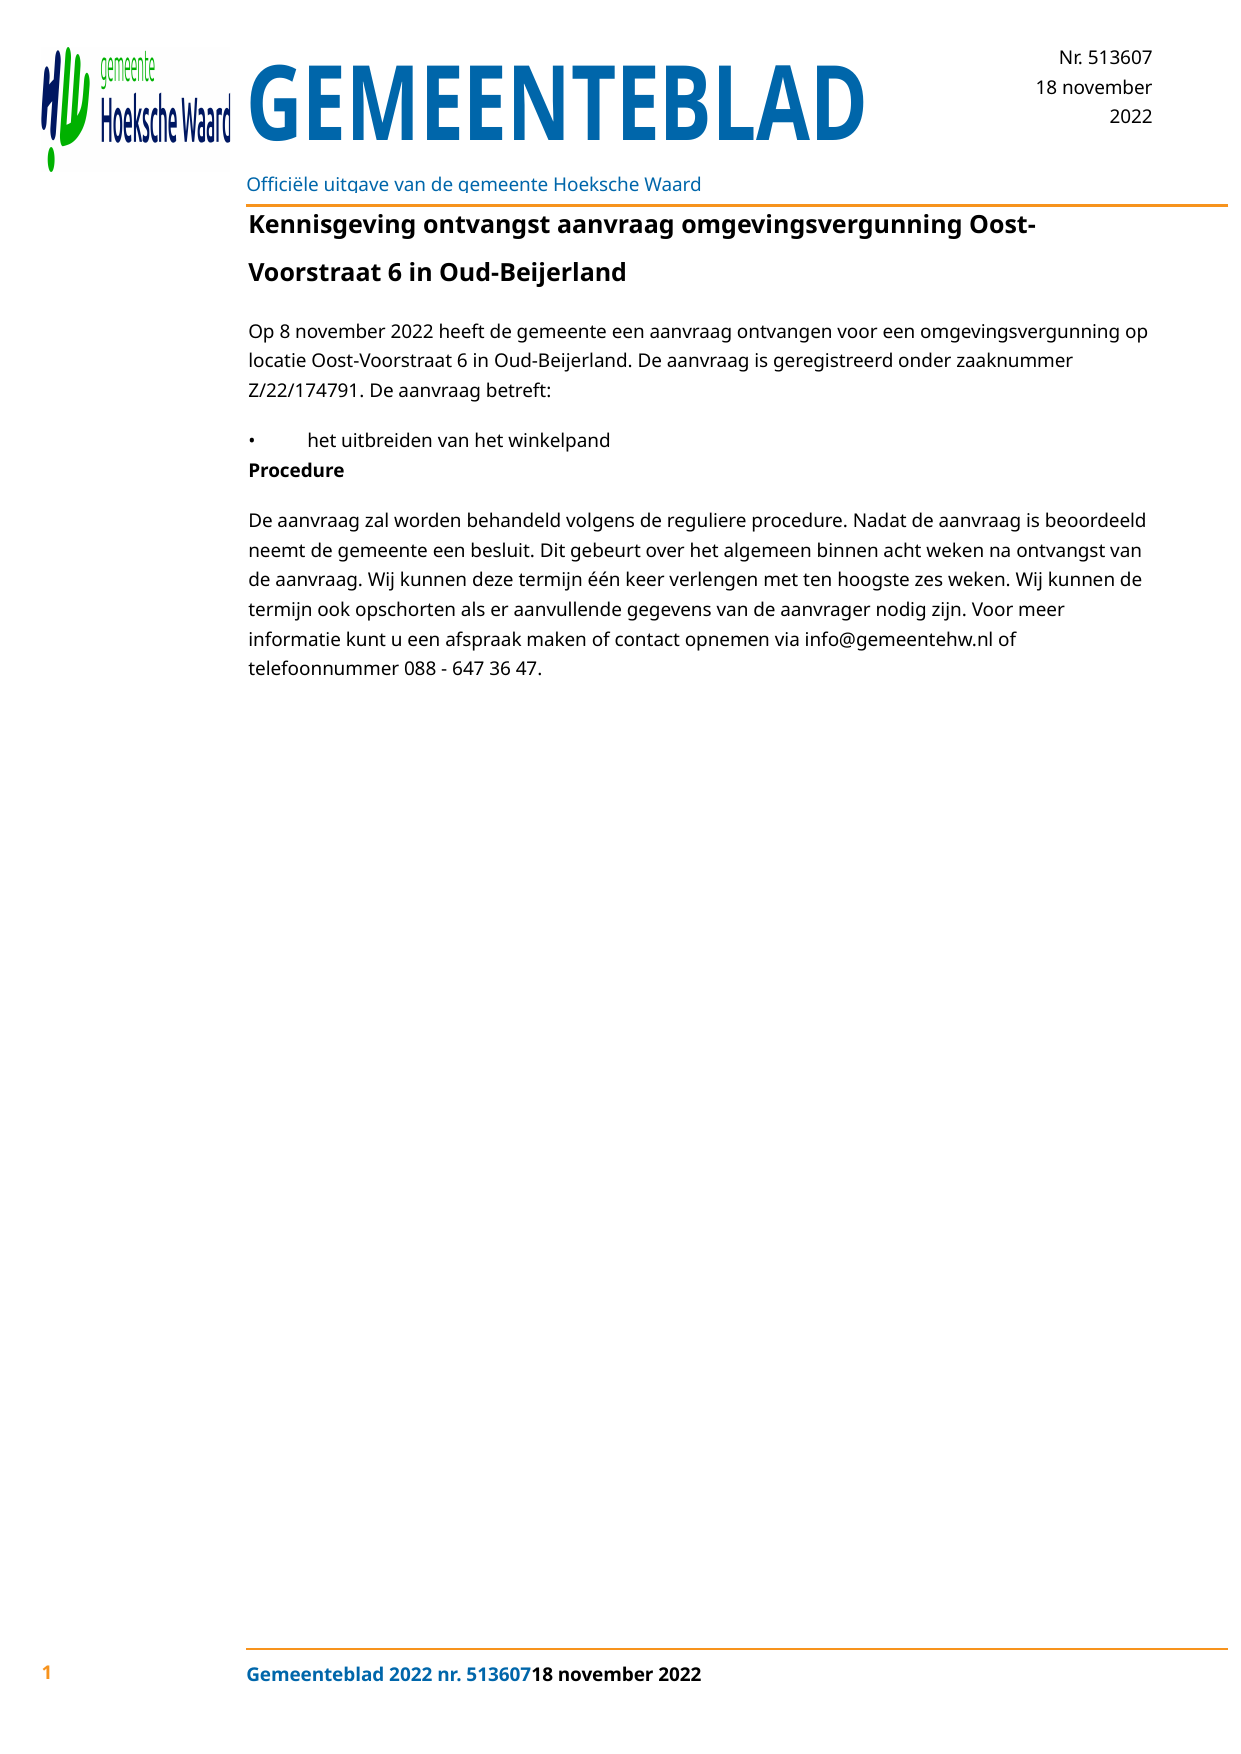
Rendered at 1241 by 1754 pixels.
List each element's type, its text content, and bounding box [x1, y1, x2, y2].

picture [41, 47, 231, 172]
list het uitbreiden van het winkelpand [248, 427, 1152, 453]
text Kennisgeving ontvangst aanvraag omgevingsvergunning Oost-Voorstraat 6 in Oud-Beijerland [248, 207, 1152, 288]
text De aanvraag zal worden behandeld volgens de reguliere procedure. Nadat de aanvraag is beoordeeld neemt de gemeente een besluit. Dit gebeurt over het algemeen binnen acht weken na ontvangst van de aanvraag. Wij kunnen deze termijn één keer verlengen met ten hoogste zes weken. Wij kunnen de termijn ook opschorten als er aanvullende gegevens van de aanvrager nodig zijn. Voor meer informatie kunt u een afspraak maken of contact opnemen via info@gemeentehw.nl of telefoonnummer 088 - 647 36 47. [248, 507, 1152, 681]
text Op 8 november 2022 heeft de gemeente een aanvraag ontvangen voor een omgevingsvergunning op locatie Oost-Voorstraat 6 in Oud-Beijerland. De aanvraag is geregistreerd onder zaaknummer Z/22/174791. De aanvraag betreft: [248, 318, 1152, 403]
text Procedure [248, 457, 1152, 483]
